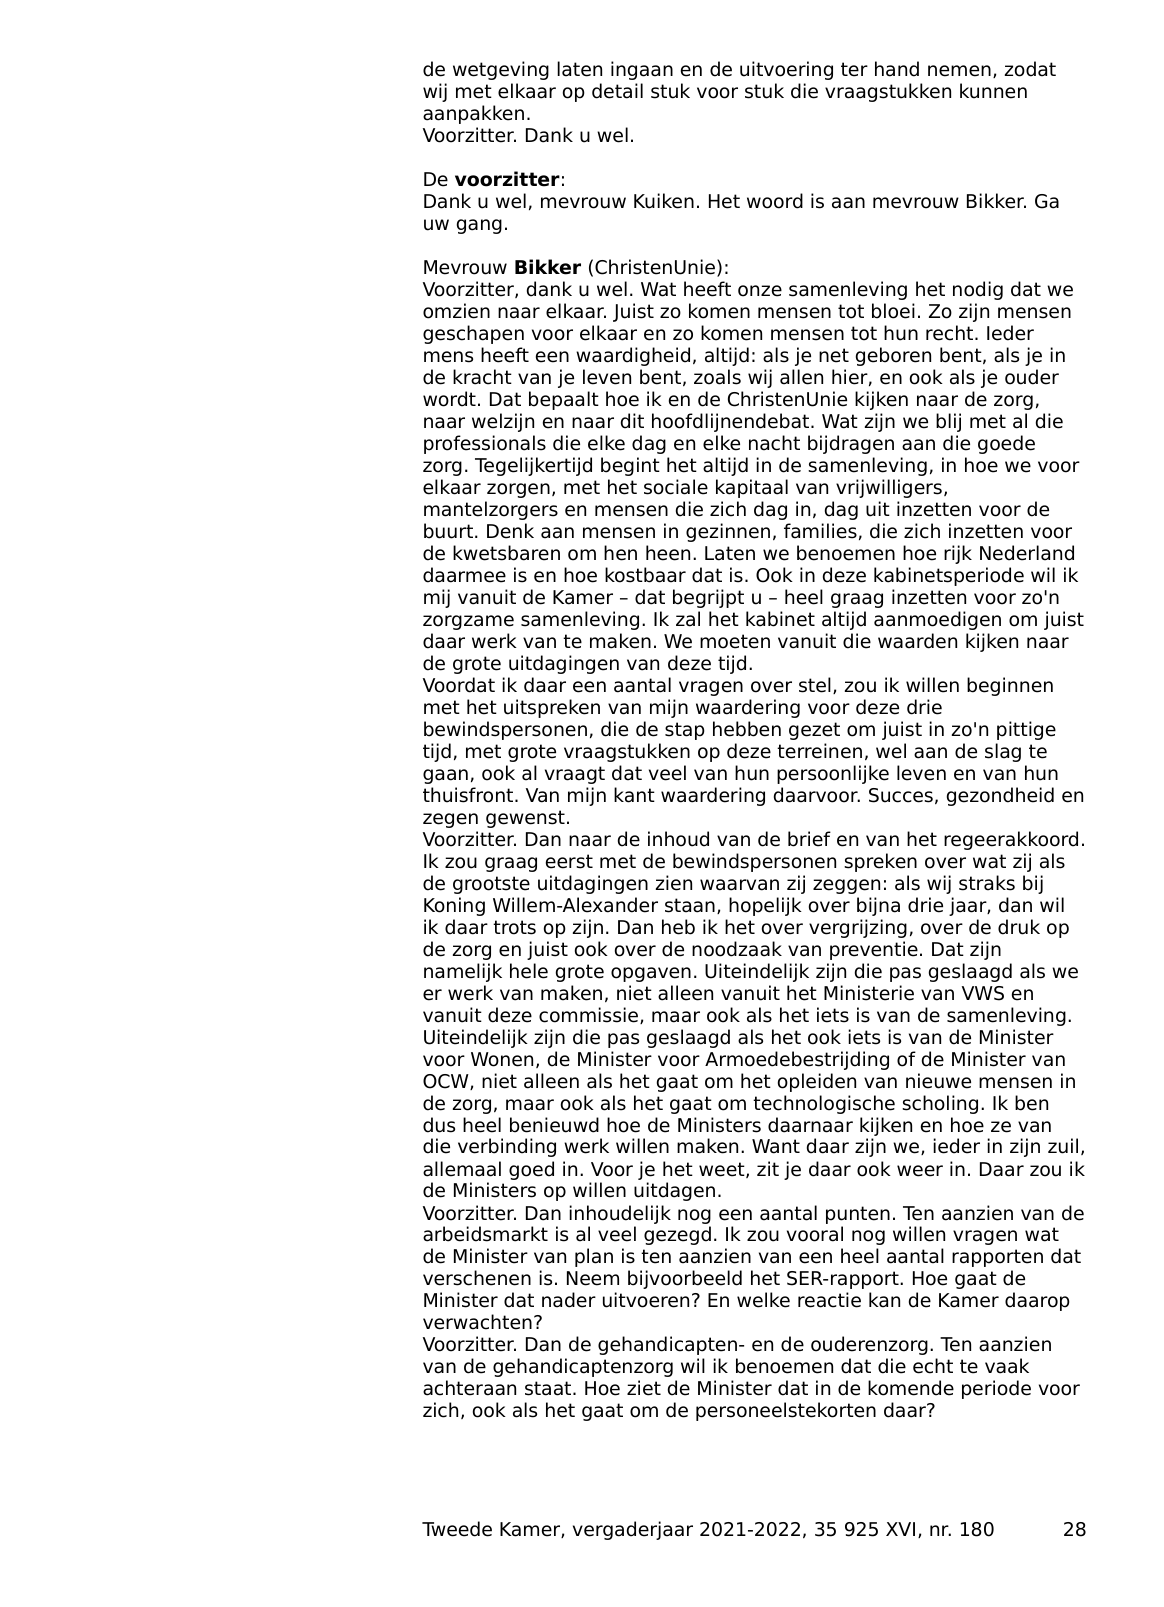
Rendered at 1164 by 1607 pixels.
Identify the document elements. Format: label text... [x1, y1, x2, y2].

text Dank u wel, mevrouw Kuiken. Het woord is aan mevrouw Bikker. Ga uw gang. [422, 191, 1087, 235]
text de wetgeving laten ingaan en de uitvoering ter hand nemen, zodat wij met elkaar op detail stuk voor stuk die vraagstukken kunnen aanpakken. [422, 59, 1087, 125]
text Voordat ik daar een aantal vragen over stel, zou ik willen beginnen met het uitspreken van mijn waardering voor deze drie bewindspersonen, die de stap hebben gezet om juist in zo'n pittige tijd, met grote vraagstukken op deze terreinen, wel aan de slag te gaan, ook al vraagt dat veel van hun persoonlijke leven en van hun thuisfront. Van mijn kant waardering daarvoor. Succes, gezondheid en zegen gewenst. [422, 675, 1087, 829]
text Voorzitter. Dank u wel. [422, 125, 1087, 147]
text Voorzitter. Dan naar de inhoud van de brief en van het regeerakkoord. Ik zou graag eerst met de bewindspersonen spreken over wat zij als de grootste uitdagingen zien waarvan zij zeggen: als wij straks bij Koning Willem-Alexander staan, hopelijk over bijna drie jaar, dan wil ik daar trots op zijn. Dan heb ik het over vergrijzing, over de druk op de zorg en juist ook over de noodzaak van preventie. Dat zijn namelijk hele grote opgaven. Uiteindelijk zijn die pas geslaagd als we er werk van maken, niet alleen vanuit het Ministerie van VWS en vanuit deze commissie, maar ook als het iets is van de samenleving. Uiteindelijk zijn die pas geslaagd als het ook iets is van de Minister voor Wonen, de Minister voor Armoedebestrijding of de Minister van OCW, niet alleen als het gaat om het opleiden van nieuwe mensen in de zorg, maar ook als het gaat om technologische scholing. Ik ben dus heel benieuwd hoe de Ministers daarnaar kijken en hoe ze van die verbinding werk willen maken. Want daar zijn we, ieder in zijn zuil, allemaal goed in. Voor je het weet, zit je daar ook weer in. Daar zou ik de Ministers op willen uitdagen. [422, 829, 1087, 1202]
text Voorzitter, dank u wel. Wat heeft onze samenleving het nodig dat we omzien naar elkaar. Juist zo komen mensen tot bloei. Zo zijn mensen geschapen voor elkaar en zo komen mensen tot hun recht. Ieder mens heeft een waardigheid, altijd: als je net geboren bent, als je in de kracht van je leven bent, zoals wij allen hier, en ook als je ouder wordt. Dat bepaalt hoe ik en de ChristenUnie kijken naar de zorg, naar welzijn en naar dit hoofdlijnendebat. Wat zijn we blij met al die professionals die elke dag en elke nacht bijdragen aan die goede zorg. Tegelijkertijd begint het altijd in de samenleving, in hoe we voor elkaar zorgen, met het sociale kapitaal van vrijwilligers, mantelzorgers en mensen die zich dag in, dag uit inzetten voor de buurt. Denk aan mensen in gezinnen, families, die zich inzetten voor de kwetsbaren om hen heen. Laten we benoemen hoe rijk Nederland daarmee is en hoe kostbaar dat is. Ook in deze kabinetsperiode wil ik mij vanuit de Kamer – dat begrijpt u – heel graag inzetten voor zo'n zorgzame samenleving. Ik zal het kabinet altijd aanmoedigen om juist daar werk van te maken. We moeten vanuit die waarden kijken naar de grote uitdagingen van deze tijd. [422, 279, 1087, 675]
text Voorzitter. Dan de gehandicapten- en de ouderenzorg. Ten aanzien van de gehandicaptenzorg wil ik benoemen dat die echt te vaak achteraan staat. Hoe ziet de Minister dat in de komende periode voor zich, ook als het gaat om de personeelstekorten daar? [422, 1334, 1087, 1422]
text Mevrouw Bikker (ChristenUnie): [422, 257, 1087, 279]
text Voorzitter. Dan inhoudelijk nog een aantal punten. Ten aanzien van de arbeidsmarkt is al veel gezegd. Ik zou vooral nog willen vragen wat de Minister van plan is ten aanzien van een heel aantal rapporten dat verschenen is. Neem bijvoorbeeld het SER-rapport. Hoe gaat de Minister dat nader uitvoeren? En welke reactie kan de Kamer daarop verwachten? [422, 1202, 1087, 1334]
text De voorzitter: [422, 169, 1087, 191]
